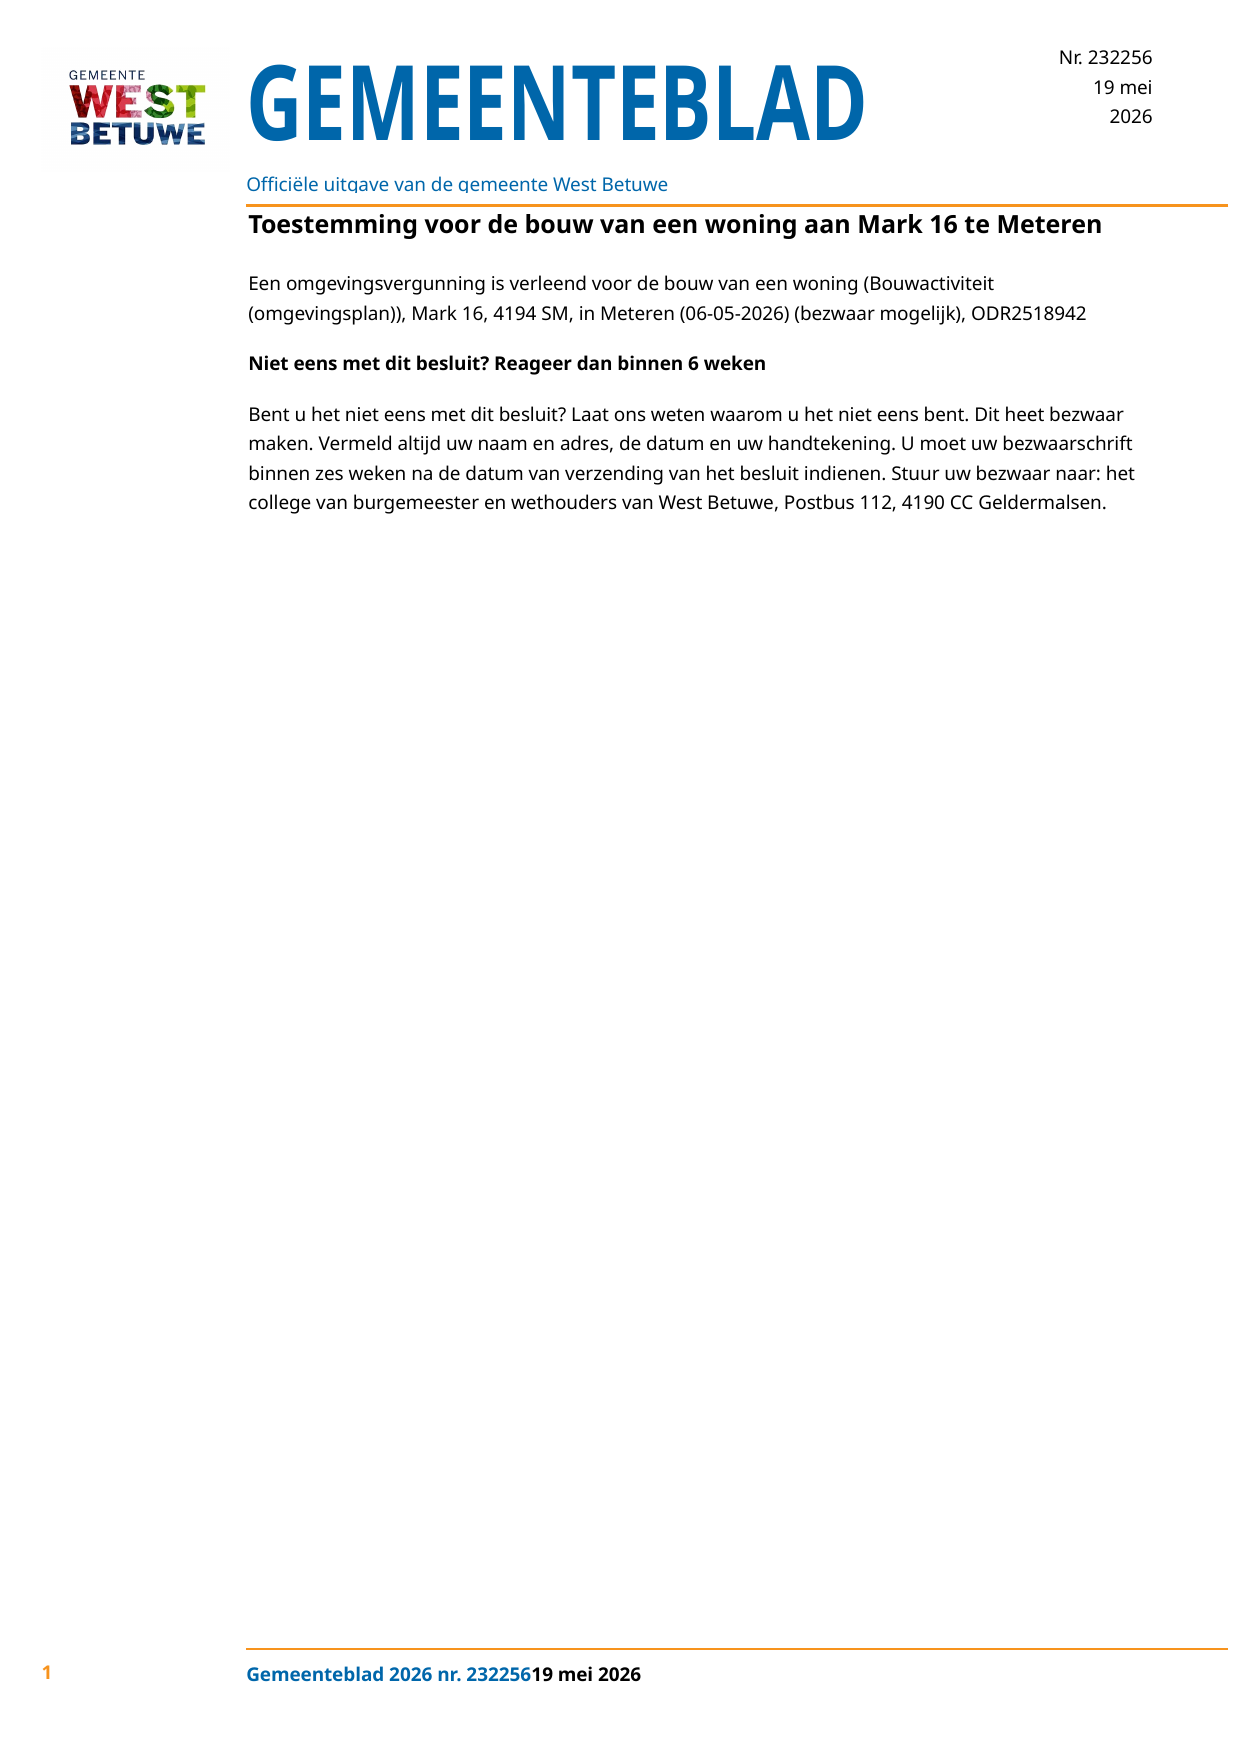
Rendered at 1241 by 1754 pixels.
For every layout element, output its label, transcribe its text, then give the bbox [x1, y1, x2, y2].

text Toestemming voor de bouw van een woning aan Mark 16 te Meteren [248, 207, 1152, 241]
text Niet eens met dit besluit? Reageer dan binnen 6 weken [248, 350, 1152, 376]
text Bent u het niet eens met dit besluit? Laat ons weten waarom u het niet eens bent. Dit heet bezwaar maken. Vermeld altijd uw naam en adres, de datum en uw handtekening. U moet uw bezwaarschrift binnen zes weken na de datum van verzending van het besluit indienen. Stuur uw bezwaar naar: het college van burgemeester en wethouders van West Betuwe, Postbus 112, 4190 CC Geldermalsen. [248, 401, 1152, 515]
picture [41, 47, 231, 172]
text Een omgevingsvergunning is verleend voor de bouw van een woning (Bouwactiviteit (omgevingsplan)), Mark 16, 4194 SM, in Meteren (06-05-2026) (bezwaar mogelijk), ODR2518942 [248, 270, 1152, 326]
